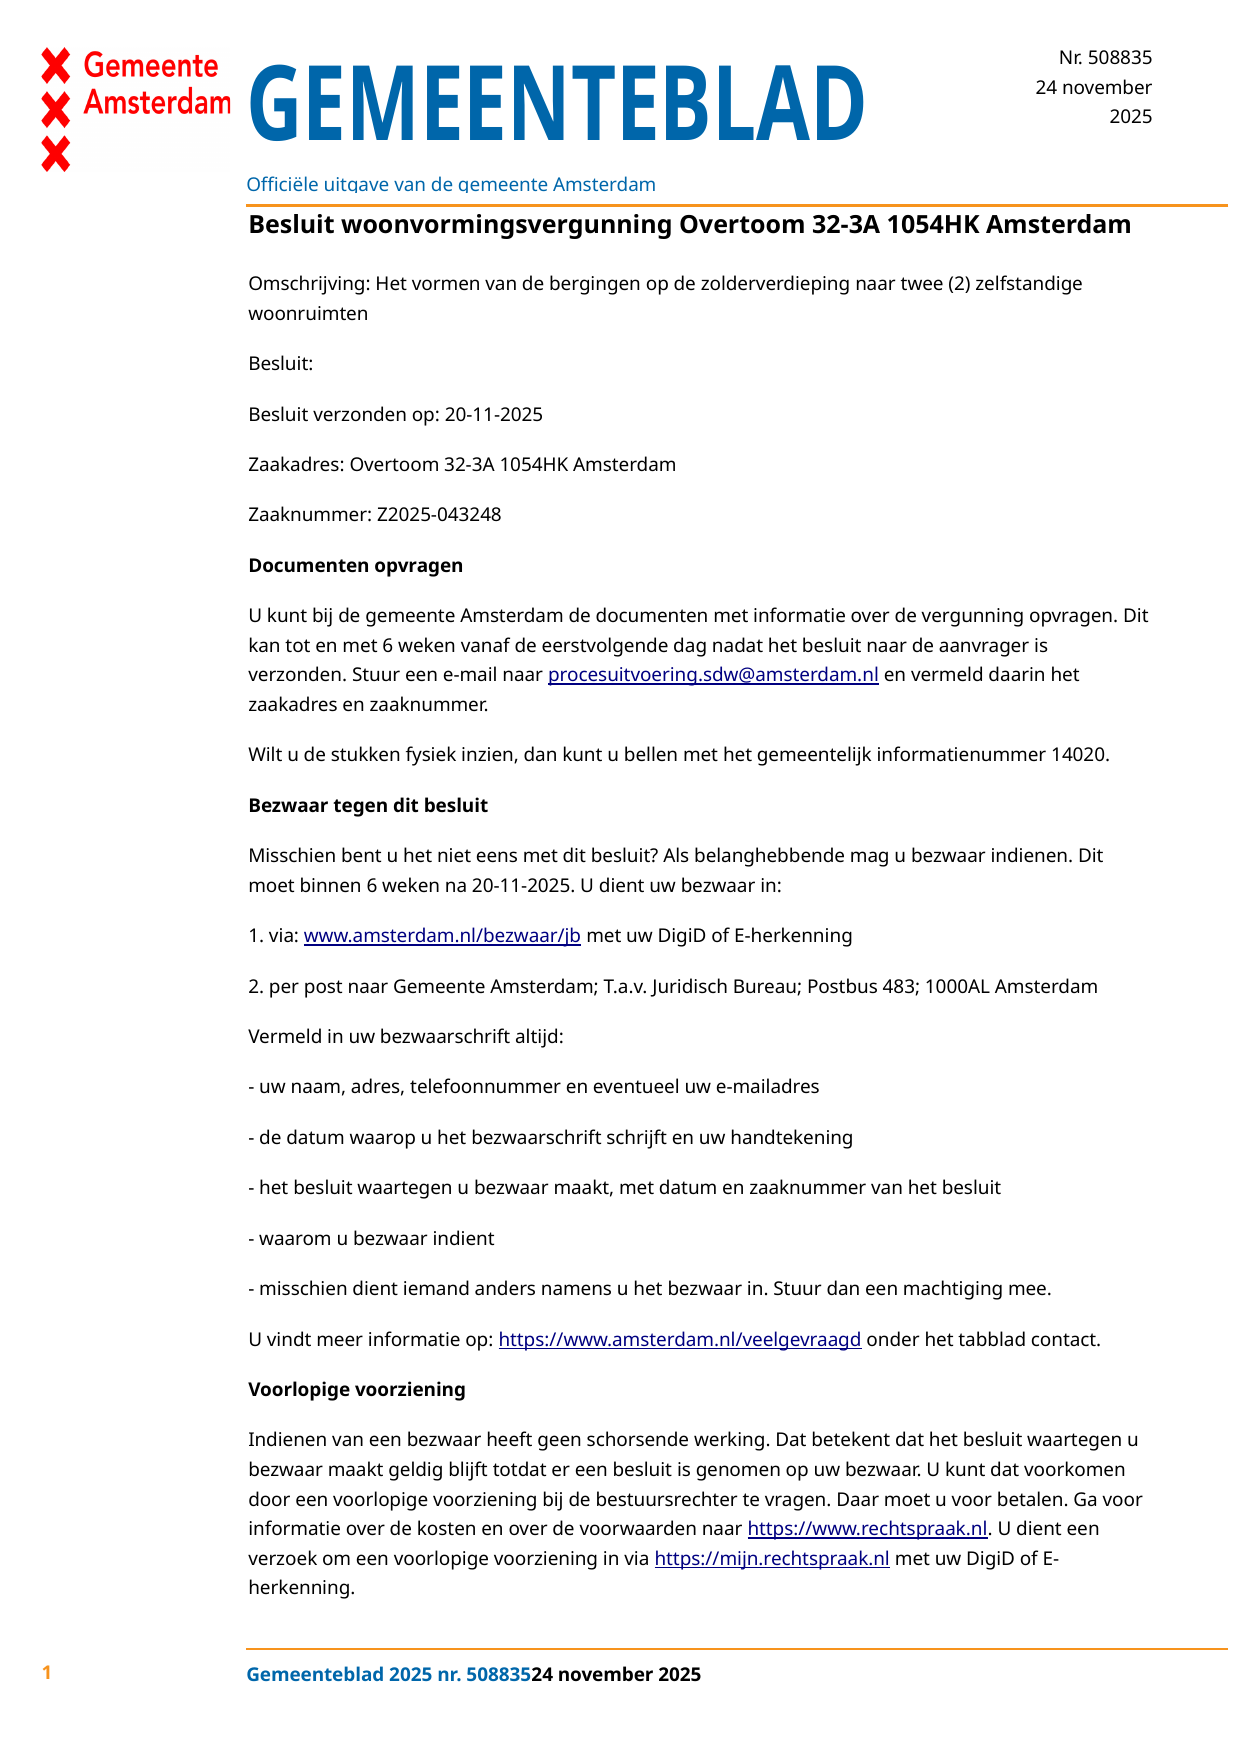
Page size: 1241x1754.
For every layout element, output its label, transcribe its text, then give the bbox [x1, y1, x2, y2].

text U vindt meer informatie op: https://www.amsterdam.nl/veelgevraagd onder het tabblad contact. [248, 1326, 1152, 1351]
text Indienen van een bezwaar heeft geen schorsende werking. Dat betekent dat het besluit waartegen u bezwaar maakt geldig blijft totdat er een besluit is genomen op uw bezwaar. U kunt dat voorkomen door een voorlopige voorziening bij de bestuursrechter te vragen. Daar moet u voor betalen. Ga voor informatie over de kosten en over de voorwaarden naar https://www.rechtspraak.nl. U dient een verzoek om een voorlopige voorziening in via https://mijn.rechtspraak.nl met uw DigiD of E-herkenning. [248, 1427, 1152, 1600]
text Bezwaar tegen dit besluit [248, 792, 1152, 818]
text Zaaknummer: Z2025-043248 [248, 502, 1152, 527]
text Wilt u de stukken fysiek inzien, dan kunt u bellen met het gemeentelijk informatienummer 14020. [248, 742, 1152, 767]
text U kunt bij de gemeente Amsterdam de documenten met informatie over de vergunning opvragen. Dit kan tot en met 6 weken vanaf de eerstvolgende dag nadat het besluit naar de aanvrager is verzonden. Stuur een e-mail naar procesuitvoering.sdw@amsterdam.nl en vermeld daarin het zaakadres en zaaknummer. [248, 602, 1152, 717]
text 1. via: www.amsterdam.nl/bezwaar/jb met uw DigiD of E-herkenning [248, 922, 1152, 948]
text Vermeld in uw bezwaarschrift altijd: [248, 1023, 1152, 1049]
text - het besluit waartegen u bezwaar maakt, met datum en zaaknummer van het besluit [248, 1174, 1152, 1200]
text Voorlopige voorziening [248, 1376, 1152, 1402]
text Misschien bent u het niet eens met dit besluit? Als belanghebbende mag u bezwaar indienen. Dit moet binnen 6 weken na 20-11-2025. U dient uw bezwaar in: [248, 842, 1152, 898]
text Zaakadres: Overtoom 32-3A 1054HK Amsterdam [248, 451, 1152, 477]
picture [41, 47, 231, 172]
text - waarom u bezwaar indient [248, 1225, 1152, 1251]
text - uw naam, adres, telefoonnummer en eventueel uw e-mailadres [248, 1074, 1152, 1099]
text Besluit woonvormingsvergunning Overtoom 32-3A 1054HK Amsterdam [248, 207, 1152, 241]
text 2. per post naar Gemeente Amsterdam; T.a.v. Juridisch Bureau; Postbus 483; 1000AL Amsterdam [248, 973, 1152, 998]
text Documenten opvragen [248, 552, 1152, 578]
text Besluit: [248, 350, 1152, 376]
text - misschien dient iemand anders namens u het bezwaar in. Stuur dan een machtiging mee. [248, 1275, 1152, 1301]
text Besluit verzonden op: 20-11-2025 [248, 401, 1152, 426]
text Omschrijving: Het vormen van de bergingen op de zolderverdieping naar twee (2) zelfstandige woonruimten [248, 270, 1152, 326]
text - de datum waarop u het bezwaarschrift schrijft en uw handtekening [248, 1124, 1152, 1150]
